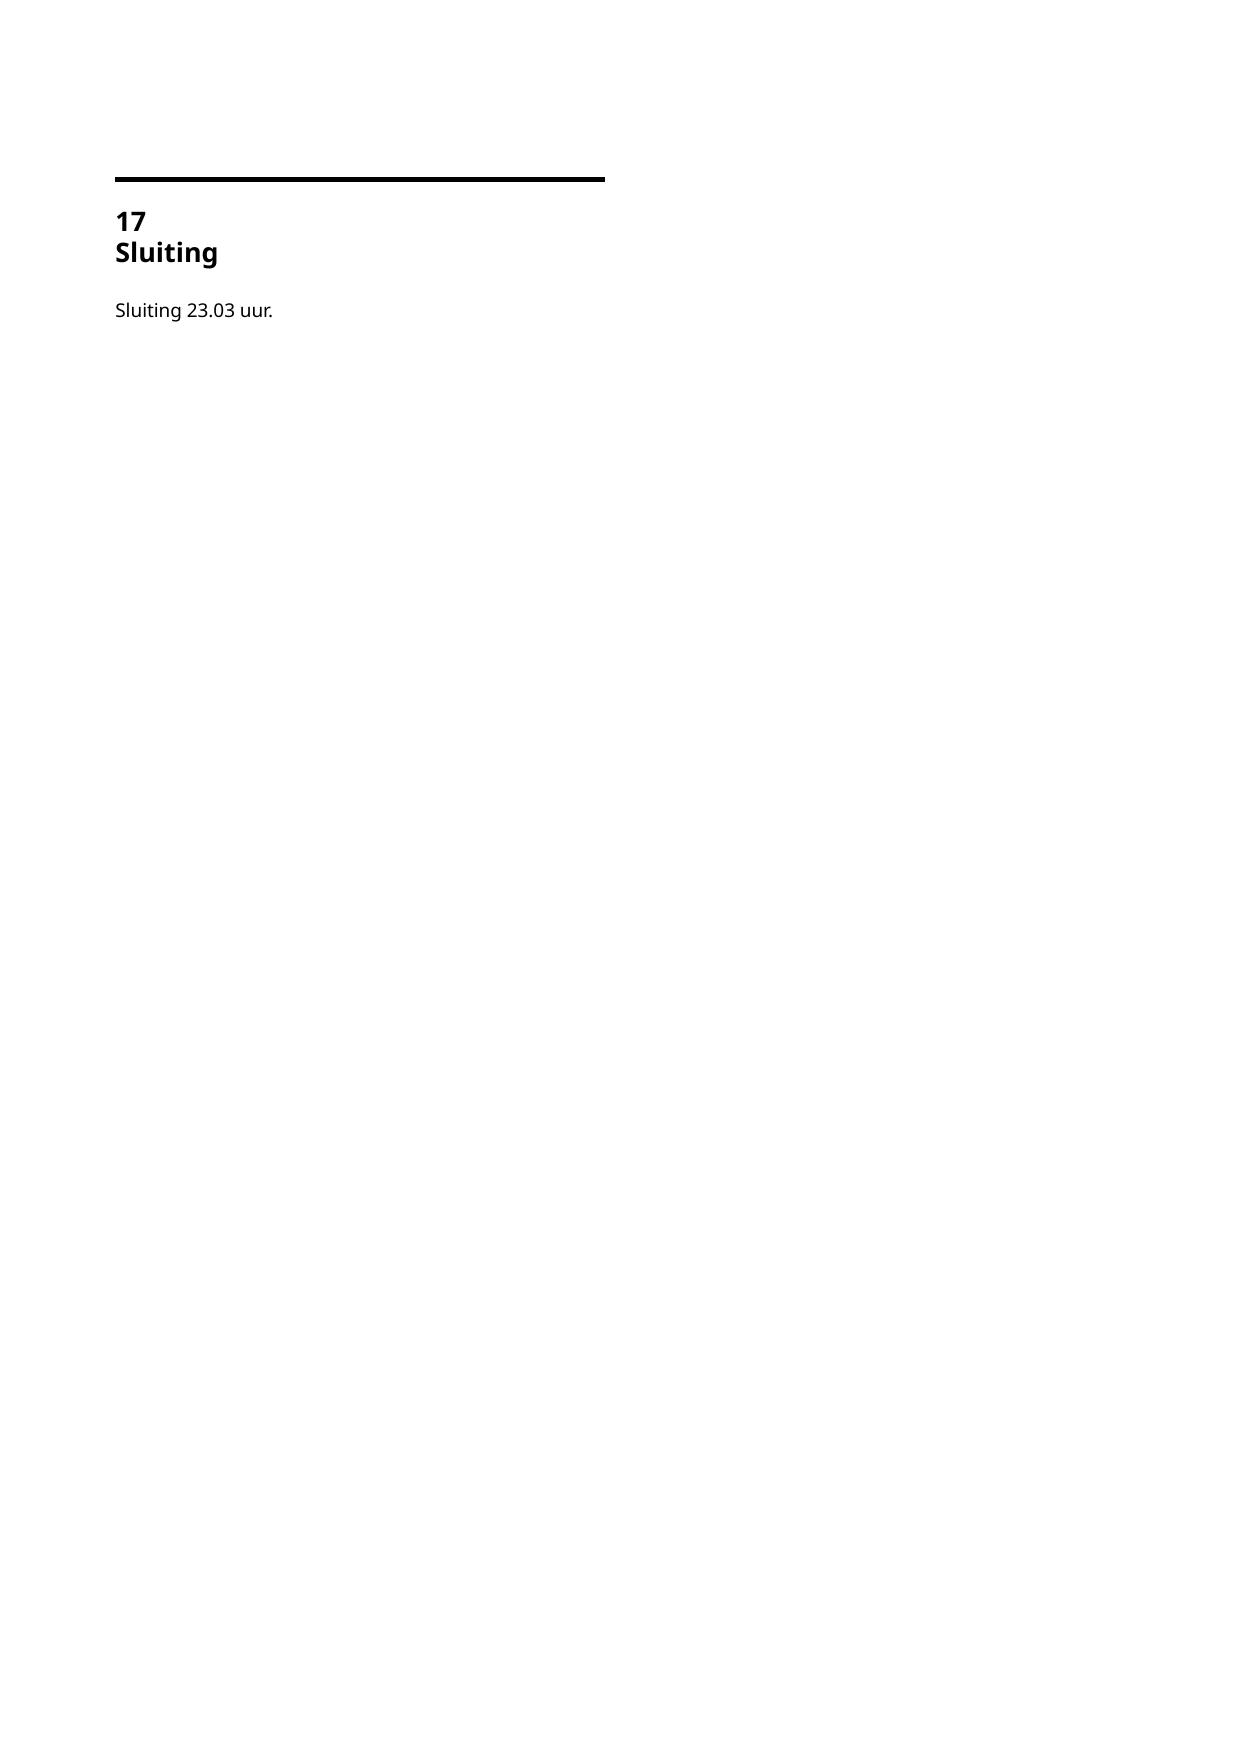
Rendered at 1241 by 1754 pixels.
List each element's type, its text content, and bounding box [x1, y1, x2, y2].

text 17 [115, 203, 605, 239]
text Sluiting 23.03 uur. [115, 302, 605, 322]
text Sluiting [115, 239, 605, 283]
